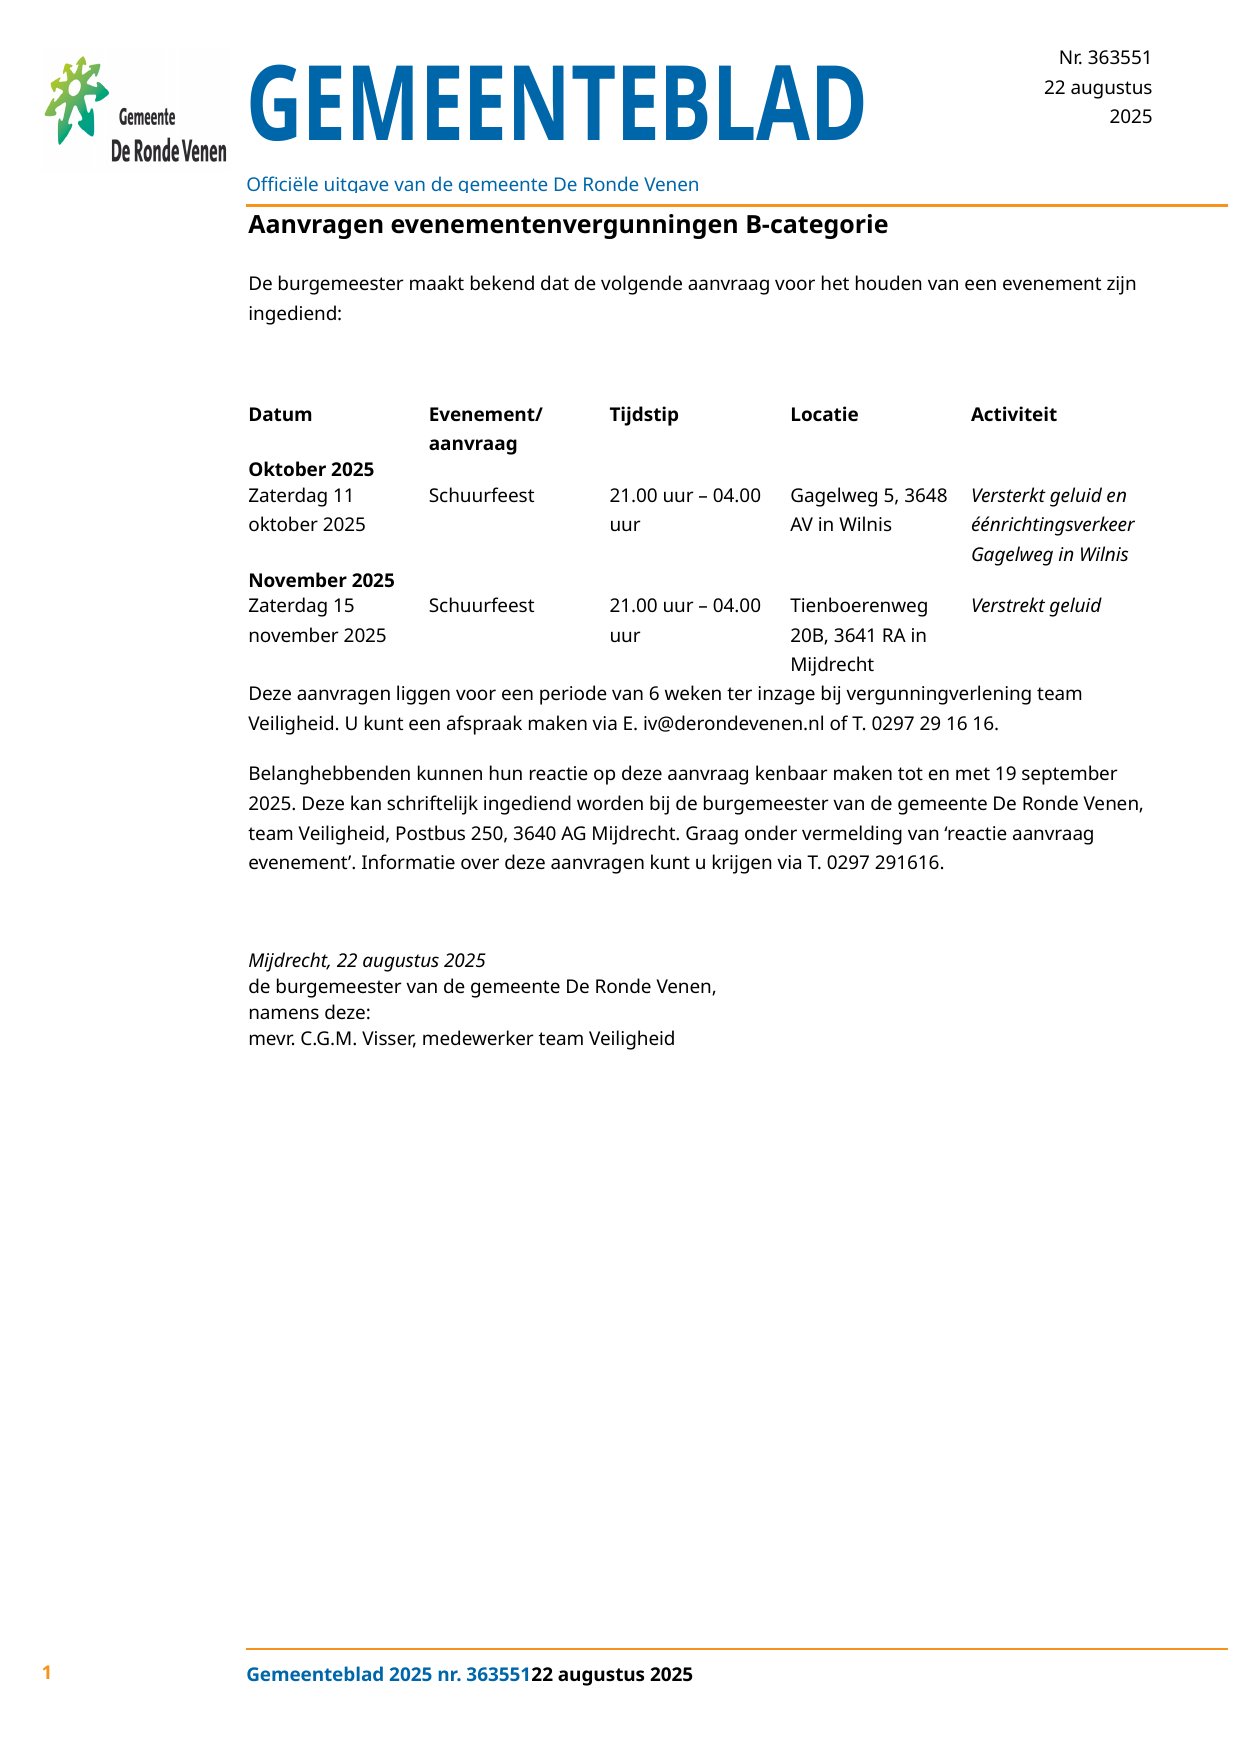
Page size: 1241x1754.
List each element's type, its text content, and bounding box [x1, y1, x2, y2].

table_cell [790, 567, 971, 592]
text Deze aanvragen liggen voor een periode van 6 weken ter inzage bij vergunningverlening team Veiligheid. U kunt een afspraak maken via E. iv@derondevenen.nl of T. 0297 29 16 16. [248, 681, 1152, 736]
table_cell [790, 456, 971, 482]
table_header Activiteit [971, 401, 1152, 456]
text De burgemeester maakt bekend dat de volgende aanvraag voor het houden van een evenement zijn ingediend: [248, 270, 1152, 326]
table_cell November 2025 [248, 567, 429, 592]
table_header Locatie [790, 401, 971, 456]
text mevr. C.G.M. Visser, medewerker team Veiligheid [248, 1025, 1152, 1051]
table_cell [429, 567, 609, 592]
picture [41, 47, 231, 172]
table_cell 21.00 uur – 04.00 uur [609, 482, 790, 567]
text namens deze: [248, 999, 1152, 1025]
text Aanvragen evenementenvergunningen B-categorie [248, 207, 1152, 241]
text de burgemeester van de gemeente De Ronde Venen, [248, 973, 1152, 999]
table_cell 21.00 uur – 04.00 uur [609, 593, 790, 677]
table_header Tijdstip [609, 401, 790, 456]
table_cell [609, 456, 790, 482]
table_cell Zaterdag 11 oktober 2025 [248, 482, 429, 567]
table_cell [971, 456, 1152, 482]
table_cell Gagelweg 5, 3648 AV in Wilnis [790, 482, 971, 567]
table_header Evenement/aanvraag [429, 401, 609, 456]
table_cell Schuurfeest [429, 593, 609, 677]
table_cell Tienboerenweg 20B, 3641 RA in Mijdrecht [790, 593, 971, 677]
table_header Datum [248, 401, 429, 456]
text Mijdrecht, 22 augustus 2025 [248, 948, 1152, 973]
table_cell [609, 567, 790, 592]
table_cell [971, 567, 1152, 592]
table_cell Verstrekt geluid [971, 593, 1152, 677]
table_cell Oktober 2025 [248, 456, 429, 482]
table_cell [429, 456, 609, 482]
text Belanghebbenden kunnen hun reactie op deze aanvraag kenbaar maken tot en met 19 september 2025. Deze kan schriftelijk ingediend worden bij de burgemeester van de gemeente De Ronde Venen, team Veiligheid, Postbus 250, 3640 AG Mijdrecht. Graag onder vermelding van ‘reactie aanvraag evenement’. Informatie over deze aanvragen kunt u krijgen via T. 0297 291616. [248, 761, 1152, 875]
table_cell Schuurfeest [429, 482, 609, 567]
table_cell Zaterdag 15 november 2025 [248, 593, 429, 677]
table_cell Versterkt geluid en éénrichtingsverkeer Gagelweg in Wilnis [971, 482, 1152, 567]
